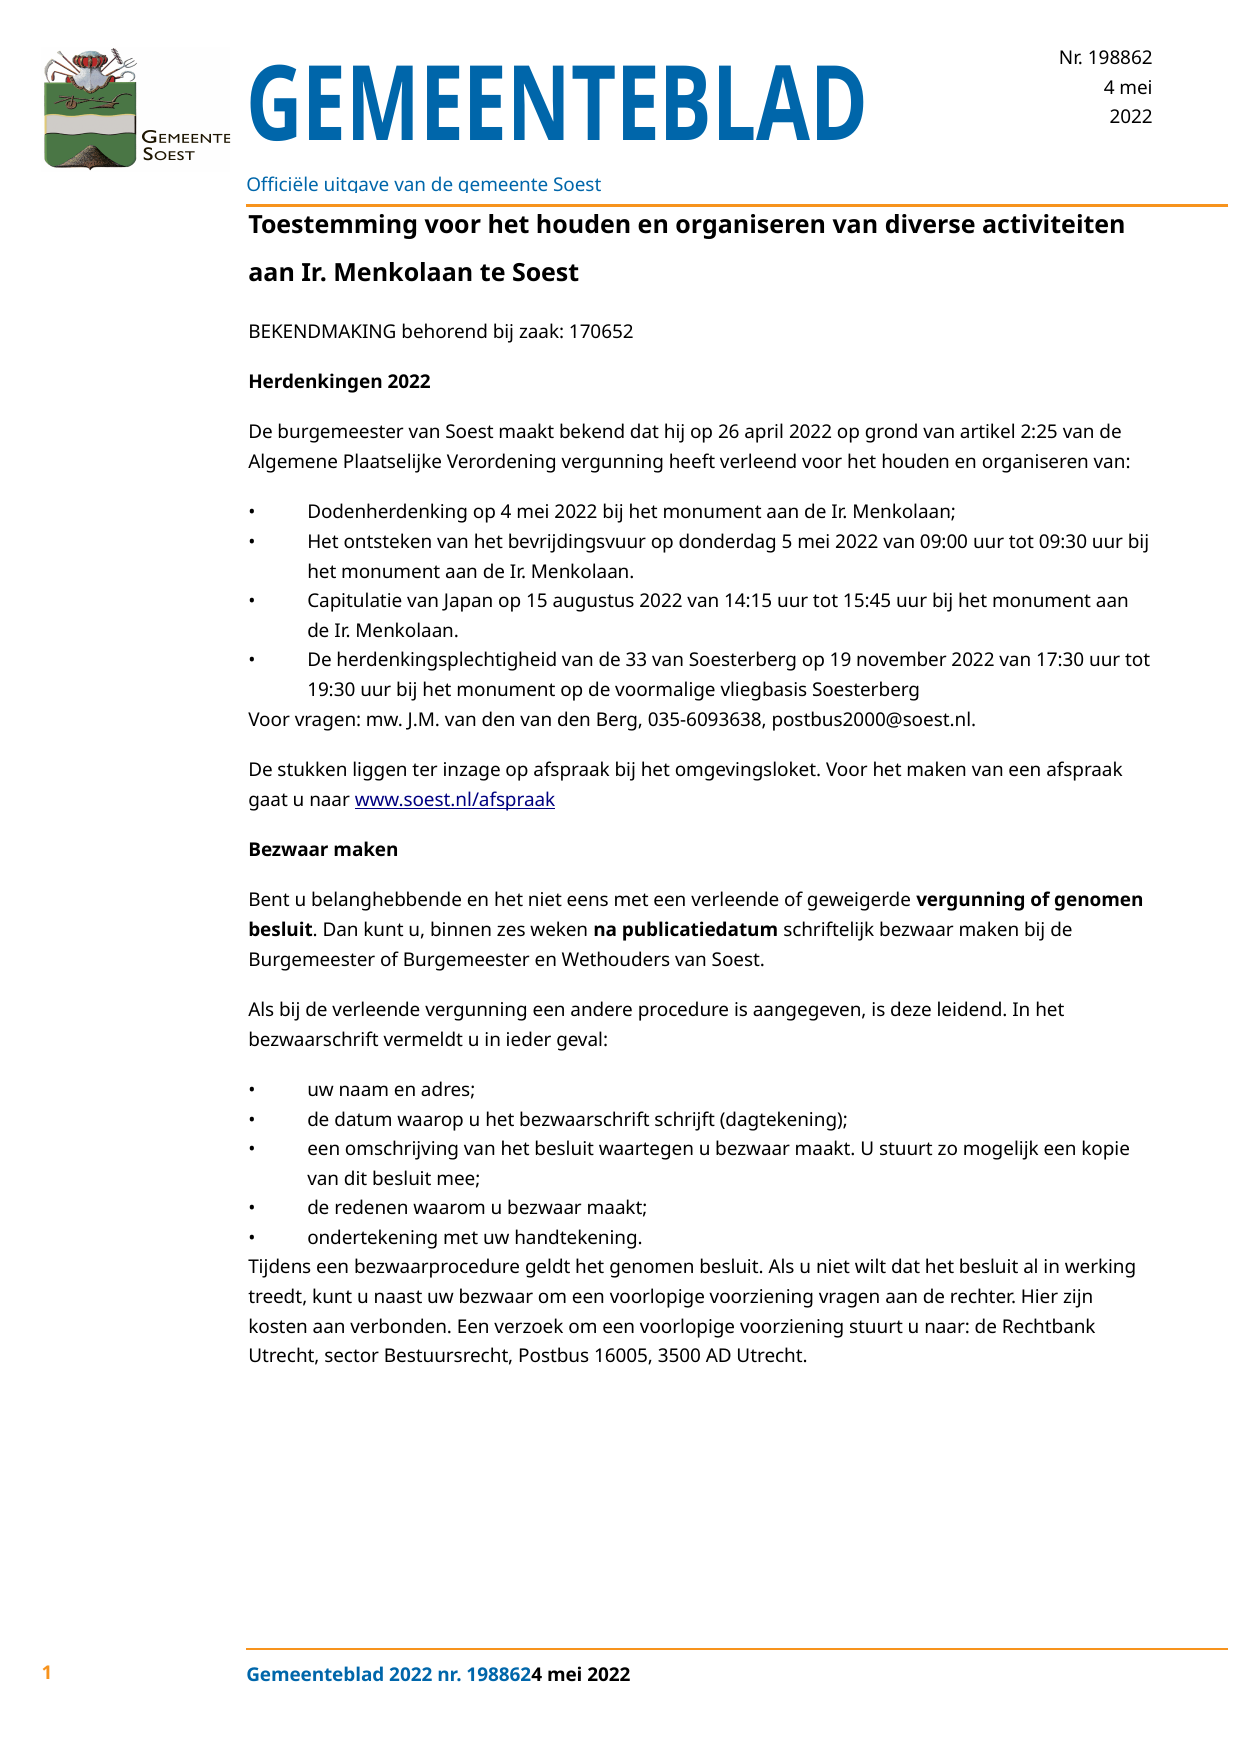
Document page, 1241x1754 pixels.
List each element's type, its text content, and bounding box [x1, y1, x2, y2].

text De stukken liggen ter inzage op afspraak bij het omgevingsloket. Voor het maken van een afspraak gaat u naar www.soest.nl/afspraak [248, 756, 1152, 812]
text Tijdens een bezwaarprocedure geldt het genomen besluit. Als u niet wilt dat het besluit al in werking treedt, kunt u naast uw bezwaar om een voorlopige voorziening vragen aan de rechter. Hier zijn kosten aan verbonden. Een verzoek om een voorlopige voorziening stuurt u naar: de Rechtbank Utrecht, sector Bestuursrecht, Postbus 16005, 3500 AD Utrecht. [248, 1254, 1152, 1368]
list de datum waarop u het bezwaarschrift schrijft (dagtekening); [248, 1106, 1152, 1132]
list een omschrijving van het besluit waartegen u bezwaar maakt. U stuurt zo mogelijk een kopie van dit besluit mee; [248, 1135, 1152, 1191]
text Bezwaar maken [248, 836, 1152, 862]
text Herdenkingen 2022 [248, 368, 1152, 394]
picture [41, 47, 231, 172]
list Het ontsteken van het bevrijdingsvuur op donderdag 5 mei 2022 van 09:00 uur tot 09:30 uur bij het monument aan de Ir. Menkolaan. [248, 528, 1152, 584]
list de redenen waarom u bezwaar maakt; [248, 1194, 1152, 1220]
text Bent u belanghebbende en het niet eens met een verleende of geweigerde vergunning of genomen besluit. Dan kunt u, binnen zes weken na publicatiedatum schriftelijk bezwaar maken bij de Burgemeester of Burgemeester en Wethouders van Soest. [248, 887, 1152, 972]
list De herdenkingsplechtigheid van de 33 van Soesterberg op 19 november 2022 van 17:30 uur tot 19:30 uur bij het monument op de voormalige vliegbasis Soesterberg [248, 647, 1152, 702]
text Toestemming voor het houden en organiseren van diverse activiteiten aan Ir. Menkolaan te Soest [248, 207, 1152, 288]
text Als bij de verleende vergunning een andere procedure is aangegeven, is deze leidend. In het bezwaarschrift vermeldt u in ieder geval: [248, 996, 1152, 1052]
list Dodenherdenking op 4 mei 2022 bij het monument aan de Ir. Menkolaan; [248, 499, 1152, 524]
text BEKENDMAKING behorend bij zaak: 170652 [248, 318, 1152, 344]
text De burgemeester van Soest maakt bekend dat hij op 26 april 2022 op grond van artikel 2:25 van de Algemene Plaatselijke Verordening vergunning heeft verleend voor het houden en organiseren van: [248, 419, 1152, 474]
list Capitulatie van Japan op 15 augustus 2022 van 14:15 uur tot 15:45 uur bij het monument aan de Ir. Menkolaan. [248, 587, 1152, 643]
text Voor vragen: mw. J.M. van den van den Berg, 035-6093638, postbus2000@soest.nl. [248, 706, 1152, 732]
list uw naam en adres; [248, 1076, 1152, 1102]
list ondertekening met uw handtekening. [248, 1224, 1152, 1250]
